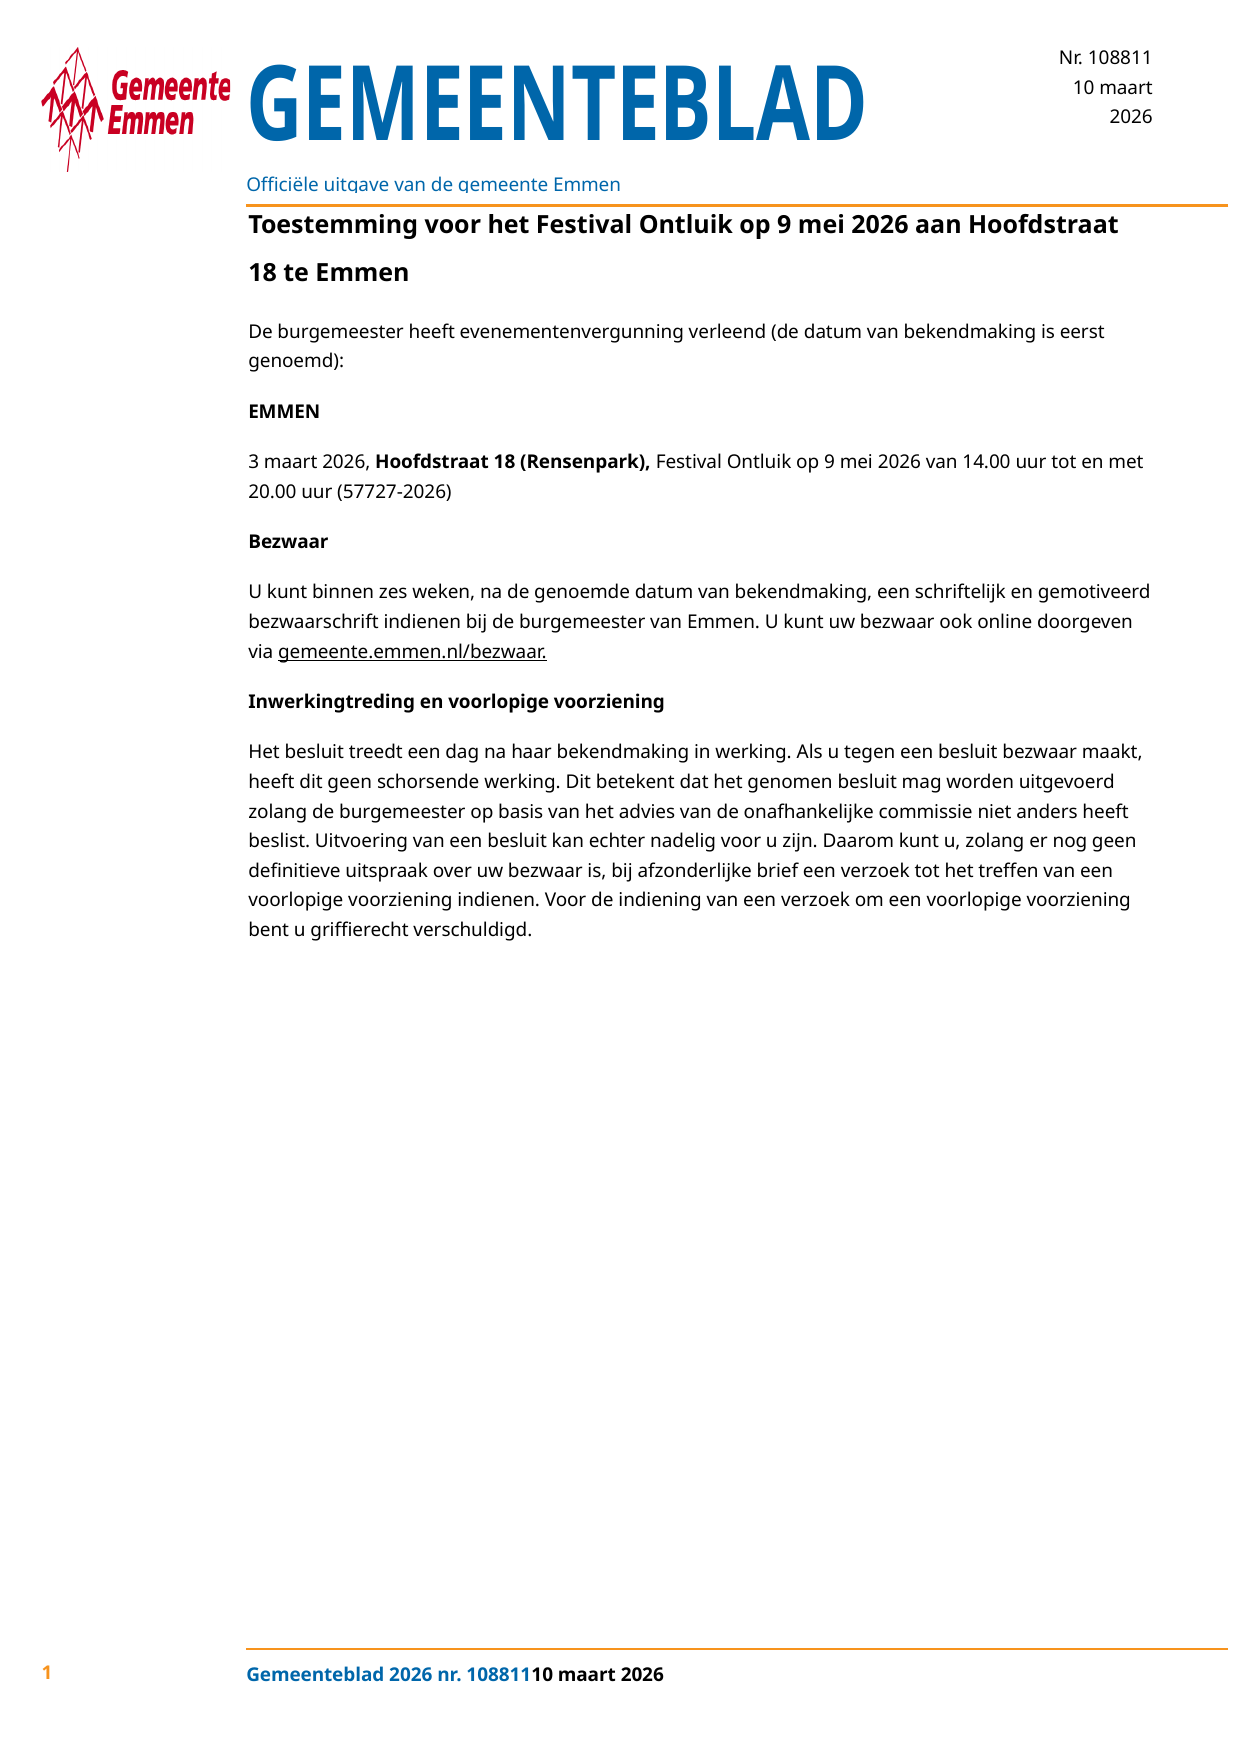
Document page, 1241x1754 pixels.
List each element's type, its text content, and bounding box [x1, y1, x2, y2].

picture [41, 47, 231, 172]
text EMMEN [248, 398, 1152, 424]
text Inwerkingtreding en voorlopige voorziening [248, 688, 1152, 714]
text De burgemeester heeft evenementenvergunning verleend (de datum van bekendmaking is eerst genoemd): [248, 318, 1152, 373]
text Bezwaar [248, 528, 1152, 554]
text 3 maart 2026, Hoofdstraat 18 (Rensenpark), Festival Ontluik op 9 mei 2026 van 14.00 uur tot en met 20.00 uur (57727-2026) [248, 448, 1152, 504]
text Het besluit treedt een dag na haar bekendmaking in werking. Als u tegen een besluit bezwaar maakt, heeft dit geen schorsende werking. Dit betekent dat het genomen besluit mag worden uitgevoerd zolang de burgemeester op basis van het advies van de onafhankelijke commissie niet anders heeft beslist. Uitvoering van een besluit kan echter nadelig voor u zijn. Daarom kunt u, zolang er nog geen definitieve uitspraak over uw bezwaar is, bij afzonderlijke brief een verzoek tot het treffen van een voorlopige voorziening indienen. Voor de indiening van een verzoek om een voorlopige voorziening bent u griffierecht verschuldigd. [248, 739, 1152, 942]
text Toestemming voor het Festival Ontluik op 9 mei 2026 aan Hoofdstraat 18 te Emmen [248, 207, 1152, 288]
text U kunt binnen zes weken, na de genoemde datum van bekendmaking, een schriftelijk en gemotiveerd bezwaarschrift indienen bij de burgemeester van Emmen. U kunt uw bezwaar ook online doorgeven via gemeente.emmen.nl/bezwaar. [248, 579, 1152, 664]
